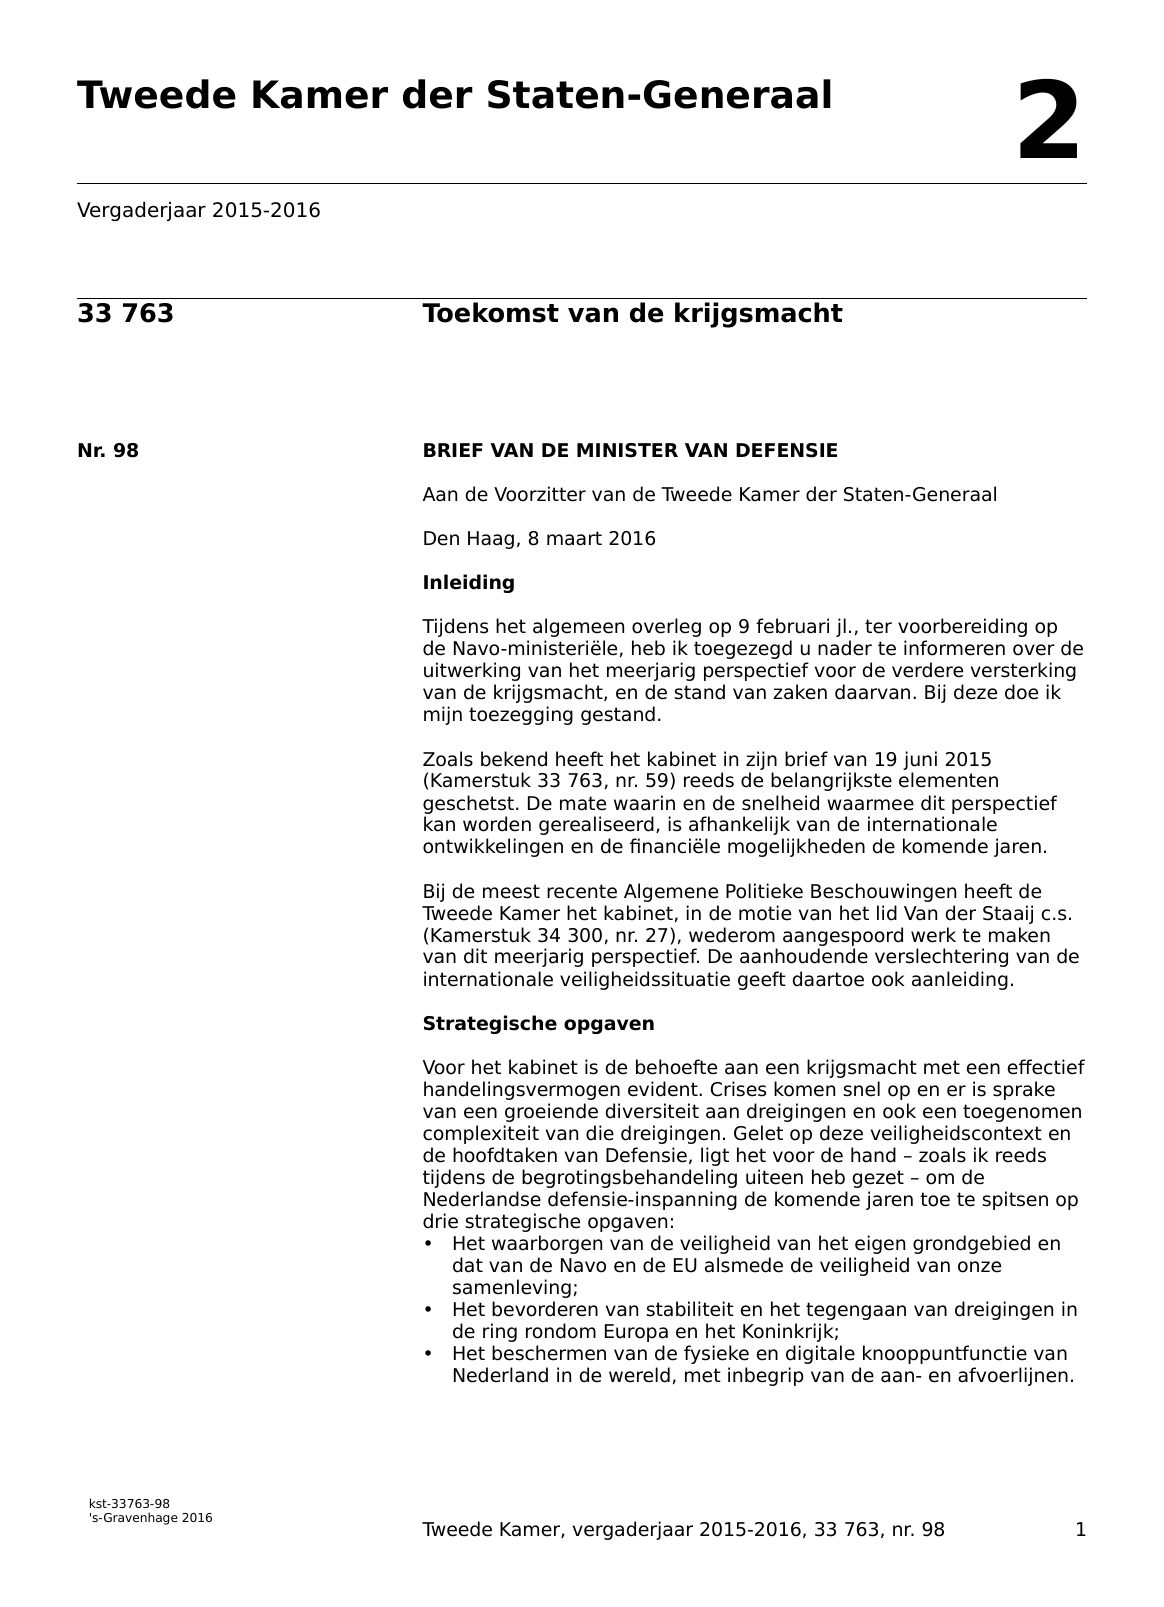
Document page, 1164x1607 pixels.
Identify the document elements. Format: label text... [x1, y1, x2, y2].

text Aan de Voorzitter van de Tweede Kamer der Staten-Generaal [422, 484, 1087, 506]
subtitle Strategische opgaven [422, 1013, 1087, 1034]
table_header 2 [886, 59, 1087, 183]
text 's-Gravenhage 2016 [88, 1511, 323, 1525]
text Tijdens het algemeen overleg op 9 februari jl., ter voorbereiding op de Navo-ministeriële, heb ik toegezegd u nader te informeren over de uitwerking van het meerjarig perspectief voor de verdere versterking van de krijgsmacht, en de stand van zaken daarvan. Bij deze doe ik mijn toezegging gestand. [422, 616, 1087, 726]
table_cell Vergaderjaar 2015-2016 [77, 184, 1087, 298]
text Den Haag, 8 maart 2016 [422, 528, 1087, 550]
text • Het beschermen van de fysieke en digitale knooppuntfunctie van Nederland in de wereld, met inbegrip van de aan- en afvoerlijnen. [422, 1342, 1087, 1386]
text Bij de meest recente Algemene Politieke Beschouwingen heeft de Tweede Kamer het kabinet, in de motie van het lid Van der Staaij c.s. (Kamerstuk 34 300, nr. 27), wederom aangespoord werk te maken van dit meerjarig perspectief. De aanhoudende verslechtering van de internationale veiligheidssituatie geeft daartoe ook aanleiding. [422, 881, 1087, 990]
table_header Tweede Kamer der Staten-Generaal [77, 59, 886, 183]
text • Het waarborgen van de veiligheid van het eigen grondgebied en dat van de Navo en de EU alsmede de veiligheid van onze samenleving; [422, 1233, 1087, 1298]
text Zoals bekend heeft het kabinet in zijn brief van 19 juni 2015 (Kamerstuk 33 763, nr. 59) reeds de belangrijkste elementen geschetst. De mate waarin en de snelheid waarmee dit perspectief kan worden gerealiseerd, is afhankelijk van de internationale ontwikkelingen en de financiële mogelijkheden de komende jaren. [422, 748, 1087, 858]
text kst-33763-98 [88, 1497, 323, 1511]
text • Het bevorderen van stabiliteit en het tegengaan van dreigingen in de ring rondom Europa en het Koninkrijk; [422, 1298, 1087, 1342]
text Voor het kabinet is de behoefte aan een krijgsmacht met een effectief handelingsvermogen evident. Crises komen snel op en er is sprake van een groeiende diversiteit aan dreigingen en ook een toegenomen complexiteit van die dreigingen. Gelet op deze veiligheidscontext en de hoofdtaken van Defensie, ligt het voor de hand – zoals ik reeds tijdens de begrotingsbehandeling uiteen heb gezet – om de Nederlandse defensie-inspanning de komende jaren toe te spitsen op drie strategische opgaven: [422, 1057, 1087, 1233]
subtitle Nr. 98 BRIEF VAN DE MINISTER VAN DEFENSIE [77, 440, 1087, 462]
subtitle Inleiding [422, 572, 1087, 594]
subtitle 33 763 Toekomst van de krijgsmacht [77, 299, 1087, 329]
